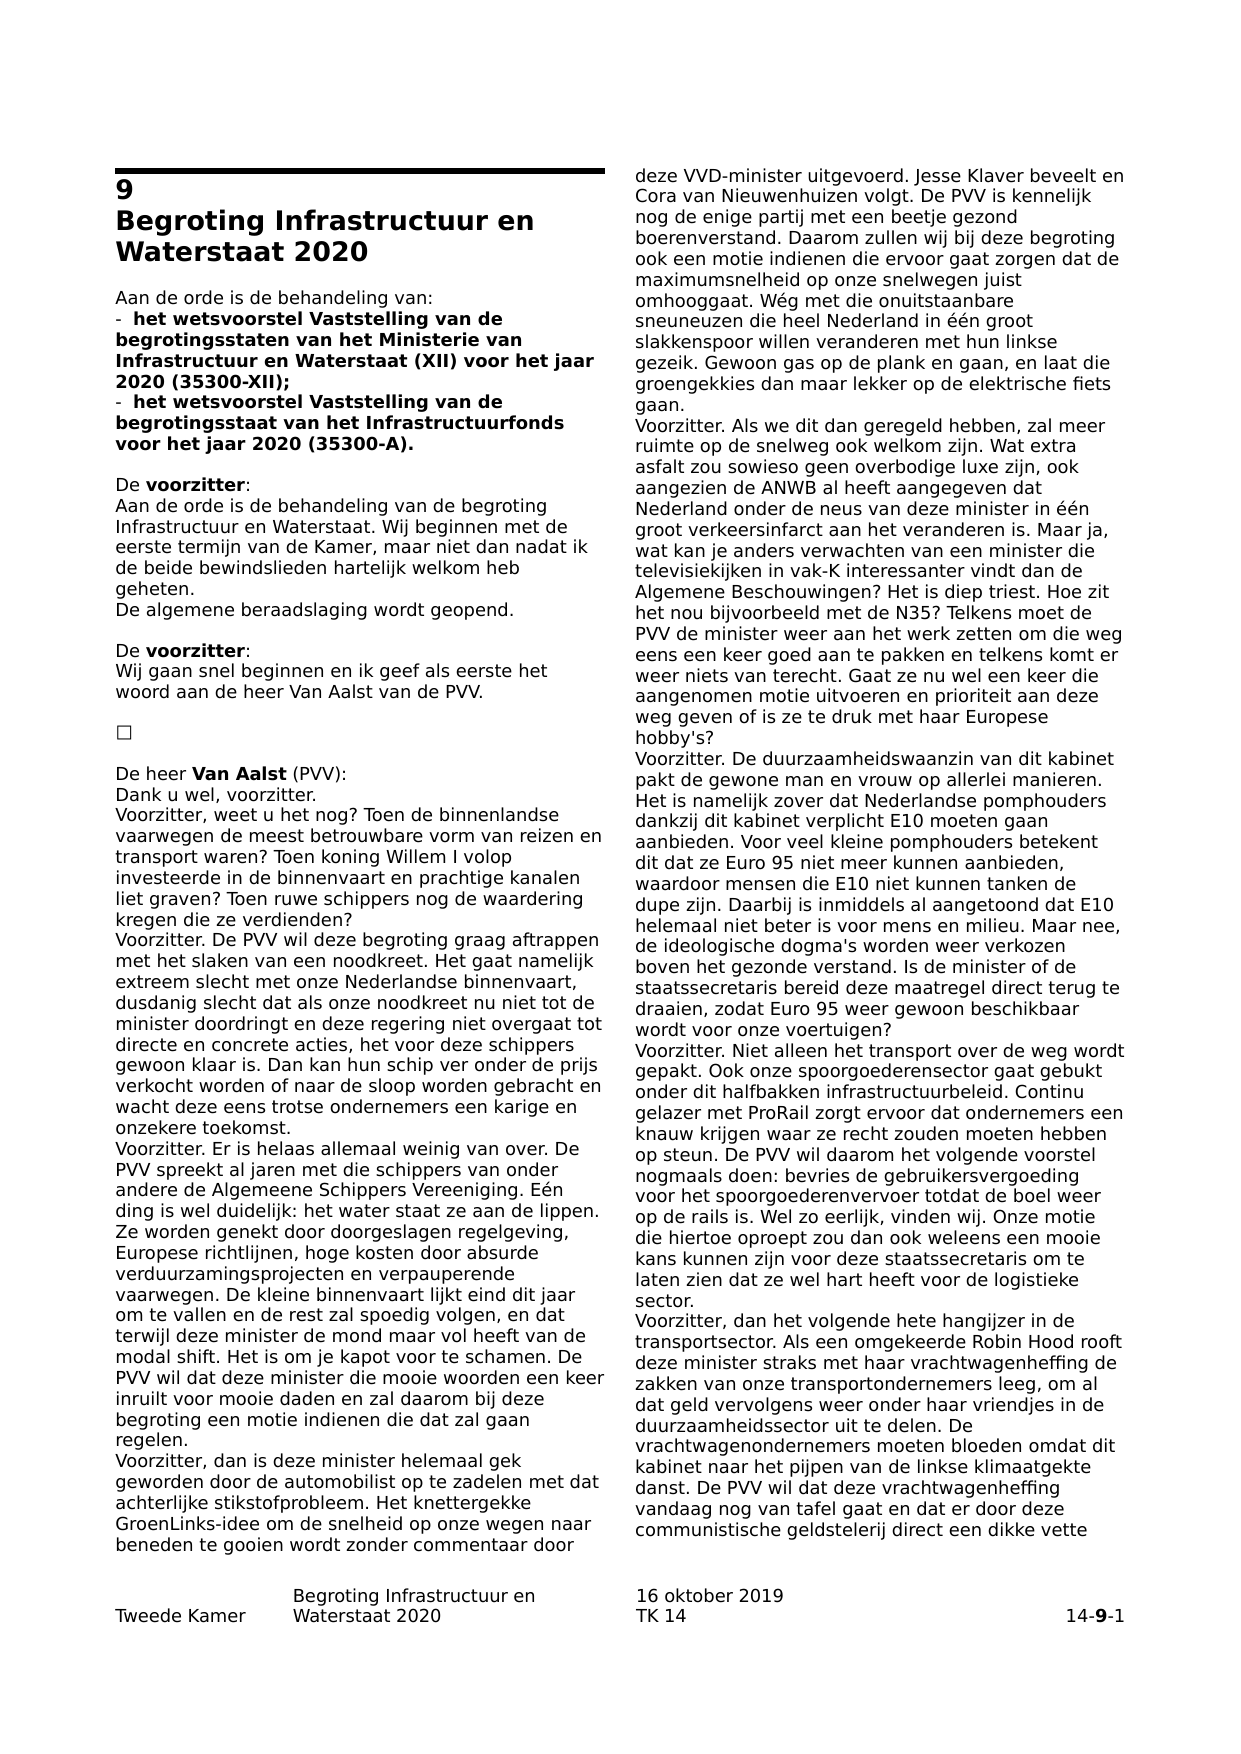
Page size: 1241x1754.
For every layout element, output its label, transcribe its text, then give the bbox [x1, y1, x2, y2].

text Voorzitter, dan is deze minister helemaal gek geworden door de automobilist op te zadelen met dat achterlijke stikstofprobleem. Het knettergekke GroenLinks-idee om de snelheid op onze wegen naar beneden te gooien wordt zonder commentaar door [115, 1451, 605, 1555]
text Voorzitter. Als we dit dan geregeld hebben, zal meer ruimte op de snelweg ook welkom zijn. Wat extra asfalt zou sowieso geen overbodige luxe zijn, ook aangezien de ANWB al heeft aangegeven dat Nederland onder de neus van deze minister in één groot verkeersinfarct aan het veranderen is. Maar ja, wat kan je anders verwachten van een minister die televisiekijken in vak-K interessanter vindt dan de Algemene Beschouwingen? Het is diep triest. Hoe zit het nou bijvoorbeeld met de N35? Telkens moet de PVV de minister weer aan het werk zetten om die weg eens een keer goed aan te pakken en telkens komt er weer niets van terecht. Gaat ze nu wel een keer die aangenomen motie uitvoeren en prioriteit aan deze weg geven of is ze te druk met haar Europese hobby's? [635, 415, 1125, 749]
text Aan de orde is de behandeling van de begroting Infrastructuur en Waterstaat. Wij beginnen met de eerste termijn van de Kamer, maar niet dan nadat ik de beide bewindslieden hartelijk welkom heb geheten. [115, 496, 605, 600]
text De voorzitter: [115, 475, 605, 496]
text Voorzitter. Niet alleen het transport over de weg wordt gepakt. Ook onze spoorgoederensector gaat gebukt onder dit halfbakken infrastructuurbeleid. Continu gelazer met ProRail zorgt ervoor dat ondernemers een knauw krijgen waar ze recht zouden moeten hebben op steun. De PVV wil daarom het volgende voorstel nogmaals doen: bevries de gebruikersvergoeding voor het spoorgoederenvervoer totdat de boel weer op de rails is. Wel zo eerlijk, vinden wij. Onze motie die hiertoe oproept zou dan ook weleens een mooie kans kunnen zijn voor deze staatssecretaris om te laten zien dat ze wel hart heeft voor de logistieke sector. [635, 1040, 1125, 1311]
text Voorzitter, weet u het nog? Toen de binnenlandse vaarwegen de meest betrouwbare vorm van reizen en transport waren? Toen koning Willem I volop investeerde in de binnenvaart en prachtige kanalen liet graven? Toen ruwe schippers nog de waardering kregen die ze verdienden? [115, 805, 605, 930]
list het wetsvoorstel Vaststelling van de begrotingsstaat van het Infrastructuurfonds voor het jaar 2020 (35300-A). [115, 392, 605, 455]
text De voorzitter: [115, 641, 605, 661]
list het wetsvoorstel Vaststelling van de begrotingsstaten van het Ministerie van Infrastructuur en Waterstaat (XII) voor het jaar 2020 (35300-XII); [115, 309, 605, 392]
text Aan de orde is de behandeling van: [115, 288, 605, 309]
text Wij gaan snel beginnen en ik geef als eerste het woord aan de heer Van Aalst van de PVV. [115, 661, 605, 703]
text De heer Van Aalst (PVV): [115, 764, 605, 784]
text Dank u wel, voorzitter. [115, 784, 605, 805]
text Voorzitter. De PVV wil deze begroting graag aftrappen met het slaken van een noodkreet. Het gaat namelijk extreem slecht met onze Nederlandse binnenvaart, dusdanig slecht dat als onze noodkreet nu niet tot de minister doordringt en deze regering niet overgaat tot directe en concrete acties, het voor deze schippers gewoon klaar is. Dan kan hun schip ver onder de prijs verkocht worden of naar de sloop worden gebracht en wacht deze eens trotse ondernemers een karige en onzekere toekomst. [115, 930, 605, 1138]
text Voorzitter, dan het volgende hete hangijzer in de transportsector. Als een omgekeerde Robin Hood rooft deze minister straks met haar vrachtwagenheffing de zakken van onze transportondernemers leeg, om al dat geld vervolgens weer onder haar vriendjes in de duurzaamheidssector uit te delen. De vrachtwagenondernemers moeten bloeden omdat dit kabinet naar het pijpen van de linkse klimaatgekte danst. De PVV wil dat deze vrachtwagenheffing vandaag nog van tafel gaat en dat er door deze communistische geldstelerij direct een dikke vette [635, 1311, 1125, 1540]
text De algemene beraadslaging wordt geopend. [115, 600, 605, 621]
text deze VVD-minister uitgevoerd. Jesse Klaver beveelt en Cora van Nieuwenhuizen volgt. De PVV is kennelijk nog de enige partij met een beetje gezond boerenverstand. Daarom zullen wij bij deze begroting ook een motie indienen die ervoor gaat zorgen dat de maximumsnelheid op onze snelwegen juist omhooggaat. Wég met die onuitstaanbare sneuneuzen die heel Nederland in één groot slakkenspoor willen veranderen met hun linkse gezeik. Gewoon gas op de plank en gaan, en laat die groengekkies dan maar lekker op de elektrische fiets gaan. [635, 165, 1125, 415]
text Voorzitter. Er is helaas allemaal weinig van over. De PVV spreekt al jaren met die schippers van onder andere de Algemeene Schippers Vereeniging. Eén ding is wel duidelijk: het water staat ze aan de lippen. Ze worden genekt door doorgeslagen regelgeving, Europese richtlijnen, hoge kosten door absurde verduurzamingsprojecten en verpauperende vaarwegen. De kleine binnenvaart lijkt eind dit jaar om te vallen en de rest zal spoedig volgen, en dat terwijl deze minister de mond maar vol heeft van de modal shift. Het is om je kapot voor te schamen. De PVV wil dat deze minister die mooie woorden een keer inruilt voor mooie daden en zal daarom bij deze begroting een motie indienen die dat zal gaan regelen. [115, 1138, 605, 1451]
text ⬜ [115, 723, 605, 744]
title 9 Begroting Infrastructuur en Waterstaat 2020 [115, 174, 605, 268]
text Voorzitter. De duurzaamheidswaanzin van dit kabinet pakt de gewone man en vrouw op allerlei manieren. Het is namelijk zover dat Nederlandse pomphouders dankzij dit kabinet verplicht E10 moeten gaan aanbieden. Voor veel kleine pomphouders betekent dit dat ze Euro 95 niet meer kunnen aanbieden, waardoor mensen die E10 niet kunnen tanken de dupe zijn. Daarbij is inmiddels al aangetoond dat E10 helemaal niet beter is voor mens en milieu. Maar nee, de ideologische dogma's worden weer verkozen boven het gezonde verstand. Is de minister of de staatssecretaris bereid deze maatregel direct terug te draaien, zodat Euro 95 weer gewoon beschikbaar wordt voor onze voertuigen? [635, 749, 1125, 1040]
